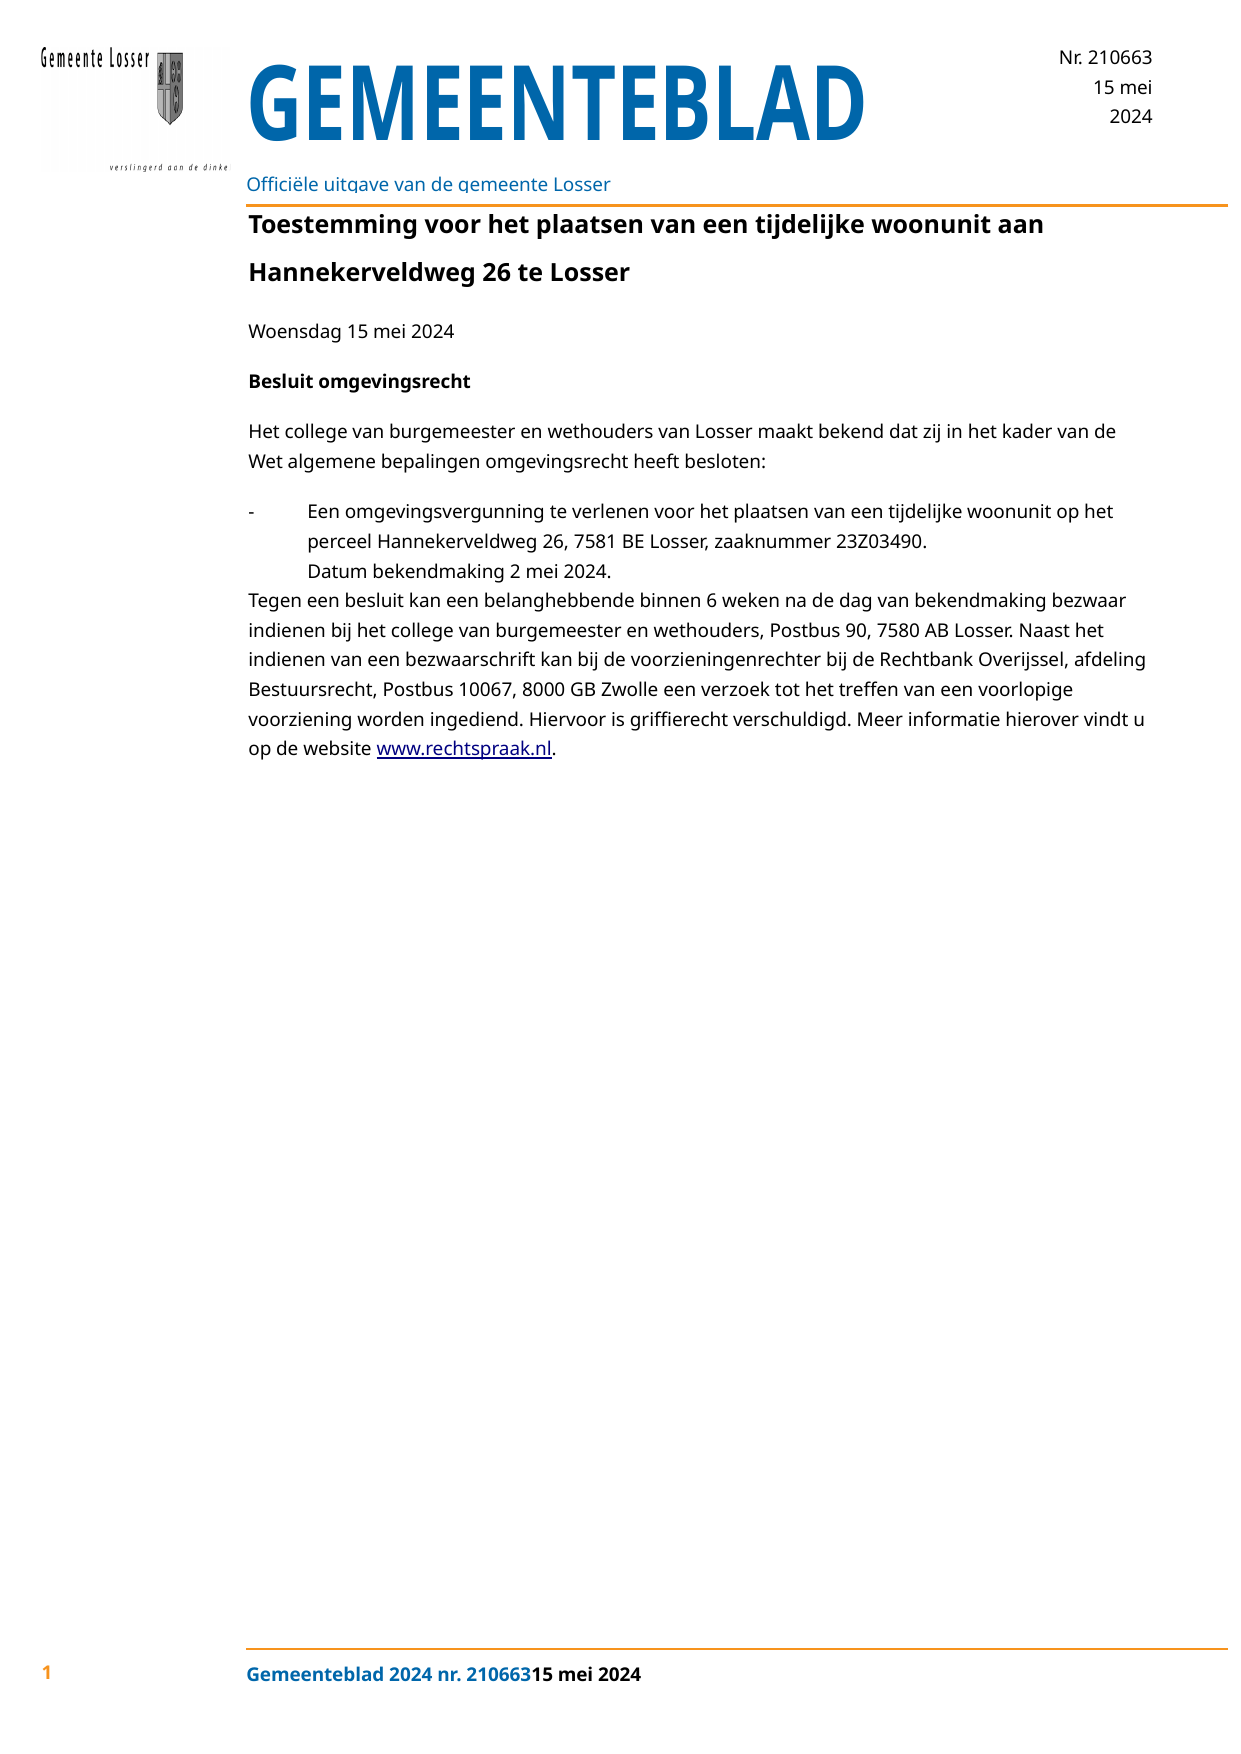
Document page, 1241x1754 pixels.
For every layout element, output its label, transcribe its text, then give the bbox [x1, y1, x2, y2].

list Datum bekendmaking 2 mei 2024. [248, 558, 1152, 584]
text Toestemming voor het plaatsen van een tijdelijke woonunit aan Hannekerveldweg 26 te Losser [248, 207, 1152, 288]
text Woensdag 15 mei 2024 [248, 318, 1152, 344]
text Besluit omgevingsrecht [248, 368, 1152, 394]
list Een omgevingsvergunning te verlenen voor het plaatsen van een tijdelijke woonunit op het perceel Hannekerveldweg 26, 7581 BE Losser, zaaknummer 23Z03490. [248, 499, 1152, 554]
picture [41, 47, 231, 172]
text Het college van burgemeester en wethouders van Losser maakt bekend dat zij in het kader van de Wet algemene bepalingen omgevingsrecht heeft besloten: [248, 419, 1152, 474]
text Tegen een besluit kan een belanghebbende binnen 6 weken na de dag van bekendmaking bezwaar indienen bij het college van burgemeester en wethouders, Postbus 90, 7580 AB Losser. Naast het indienen van een bezwaarschrift kan bij de voorzieningenrechter bij de Rechtbank Overijssel, afdeling Bestuursrecht, Postbus 10067, 8000 GB Zwolle een verzoek tot het treffen van een voorlopige voorziening worden ingediend. Hiervoor is griffierecht verschuldigd. Meer informatie hierover vindt u op de website www.rechtspraak.nl. [248, 587, 1152, 761]
